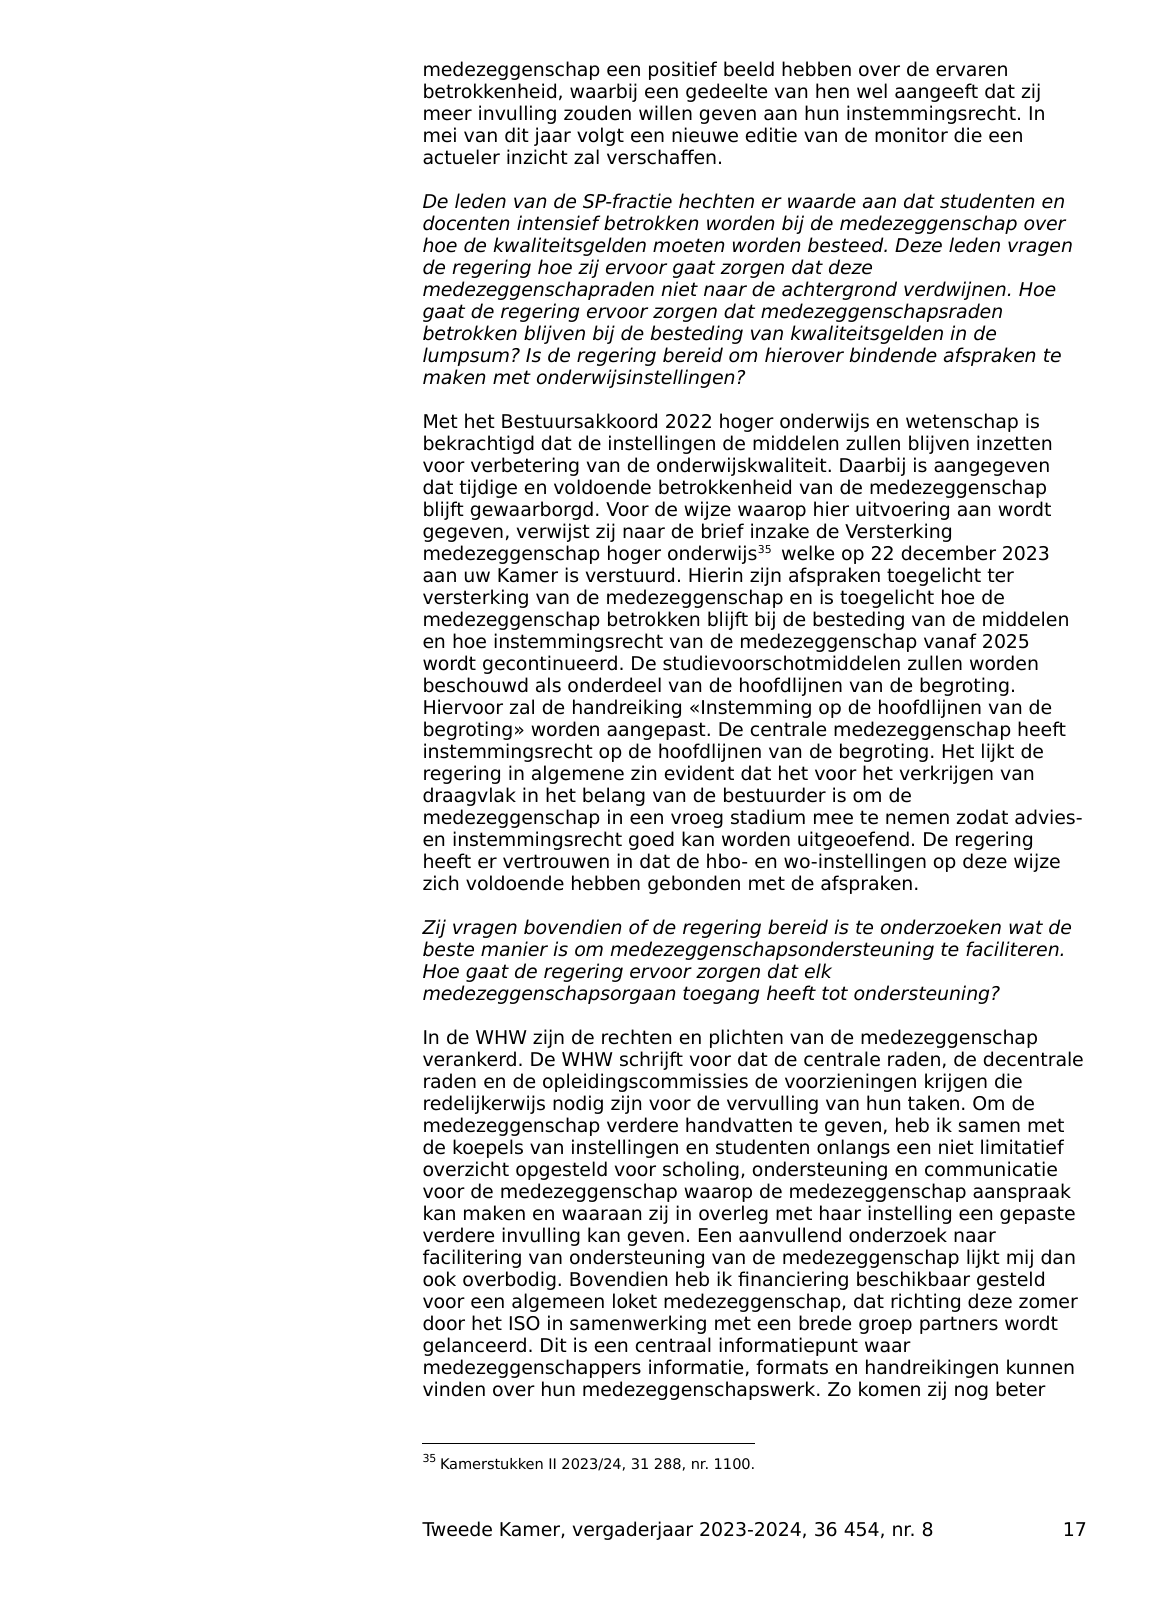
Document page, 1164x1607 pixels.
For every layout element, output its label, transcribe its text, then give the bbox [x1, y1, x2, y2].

text De leden van de SP-fractie hechten er waarde aan dat studenten en docenten intensief betrokken worden bij de medezeggenschap over hoe de kwaliteitsgelden moeten worden besteed. Deze leden vragen de regering hoe zij ervoor gaat zorgen dat deze medezeggenschapraden niet naar de achtergrond verdwijnen. Hoe gaat de regering ervoor zorgen dat medezeggenschapsraden betrokken blijven bij de besteding van kwaliteitsgelden in de lumpsum? Is de regering bereid om hierover bindende afspraken te maken met onderwijsinstellingen? [422, 191, 1087, 389]
text Met het Bestuursakkoord 2022 hoger onderwijs en wetenschap is bekrachtigd dat de instellingen de middelen zullen blijven inzetten voor verbetering van de onderwijskwaliteit. Daarbij is aangegeven dat tijdige en voldoende betrokkenheid van de medezeggenschap blijft gewaarborgd. Voor de wijze waarop hier uitvoering aan wordt gegeven, verwijst zij naar de brief inzake de Versterking medezeggenschap hoger onderwijs welke op 22 december 2023 aan uw Kamer is verstuurd. Hierin zijn afspraken toegelicht ter versterking van de medezeggenschap en is toegelicht hoe de medezeggenschap betrokken blijft bij de besteding van de middelen en hoe instemmingsrecht van de medezeggenschap vanaf 2025 wordt gecontinueerd. De studievoorschotmiddelen zullen worden beschouwd als onderdeel van de hoofdlijnen van de begroting. Hiervoor zal de handreiking «Instemming op de hoofdlijnen van de begroting» worden aangepast. De centrale medezeggenschap heeft instemmingsrecht op de hoofdlijnen van de begroting. Het lijkt de regering in algemene zin evident dat het voor het verkrijgen van draagvlak in het belang van de bestuurder is om de medezeggenschap in een vroeg stadium mee te nemen zodat advies- en instemmingsrecht goed kan worden uitgeoefend. De regering heeft er vertrouwen in dat de hbo- en wo-instellingen op deze wijze zich voldoende hebben gebonden met de afspraken. [422, 411, 1087, 895]
text Zij vragen bovendien of de regering bereid is te onderzoeken wat de beste manier is om medezeggenschapsondersteuning te faciliteren. Hoe gaat de regering ervoor zorgen dat elk medezeggenschapsorgaan toegang heeft tot ondersteuning? [422, 917, 1087, 1005]
text medezeggenschap een positief beeld hebben over de ervaren betrokkenheid, waarbij een gedeelte van hen wel aangeeft dat zij meer invulling zouden willen geven aan hun instemmingsrecht. In mei van dit jaar volgt een nieuwe editie van de monitor die een actueler inzicht zal verschaffen. [422, 59, 1087, 169]
text In de WHW zijn de rechten en plichten van de medezeggenschap verankerd. De WHW schrijft voor dat de centrale raden, de decentrale raden en de opleidingscommissies de voorzieningen krijgen die redelijkerwijs nodig zijn voor de vervulling van hun taken. Om de medezeggenschap verdere handvatten te geven, heb ik samen met de koepels van instellingen en studenten onlangs een niet limitatief overzicht opgesteld voor scholing, ondersteuning en communicatie voor de medezeggenschap waarop de medezeggenschap aanspraak kan maken en waaraan zij in overleg met haar instelling een gepaste verdere invulling kan geven. Een aanvullend onderzoek naar facilitering van ondersteuning van de medezeggenschap lijkt mij dan ook overbodig. Bovendien heb ik financiering beschikbaar gesteld voor een algemeen loket medezeggenschap, dat richting deze zomer door het ISO in samenwerking met een brede groep partners wordt gelanceerd. Dit is een centraal informatiepunt waar medezeggenschappers informatie, formats en handreikingen kunnen vinden over hun medezeggenschapswerk. Zo komen zij nog beter [422, 1027, 1087, 1401]
text Kamerstukken II 2023/24, 31 288, nr. 1100. [422, 1452, 1087, 1474]
